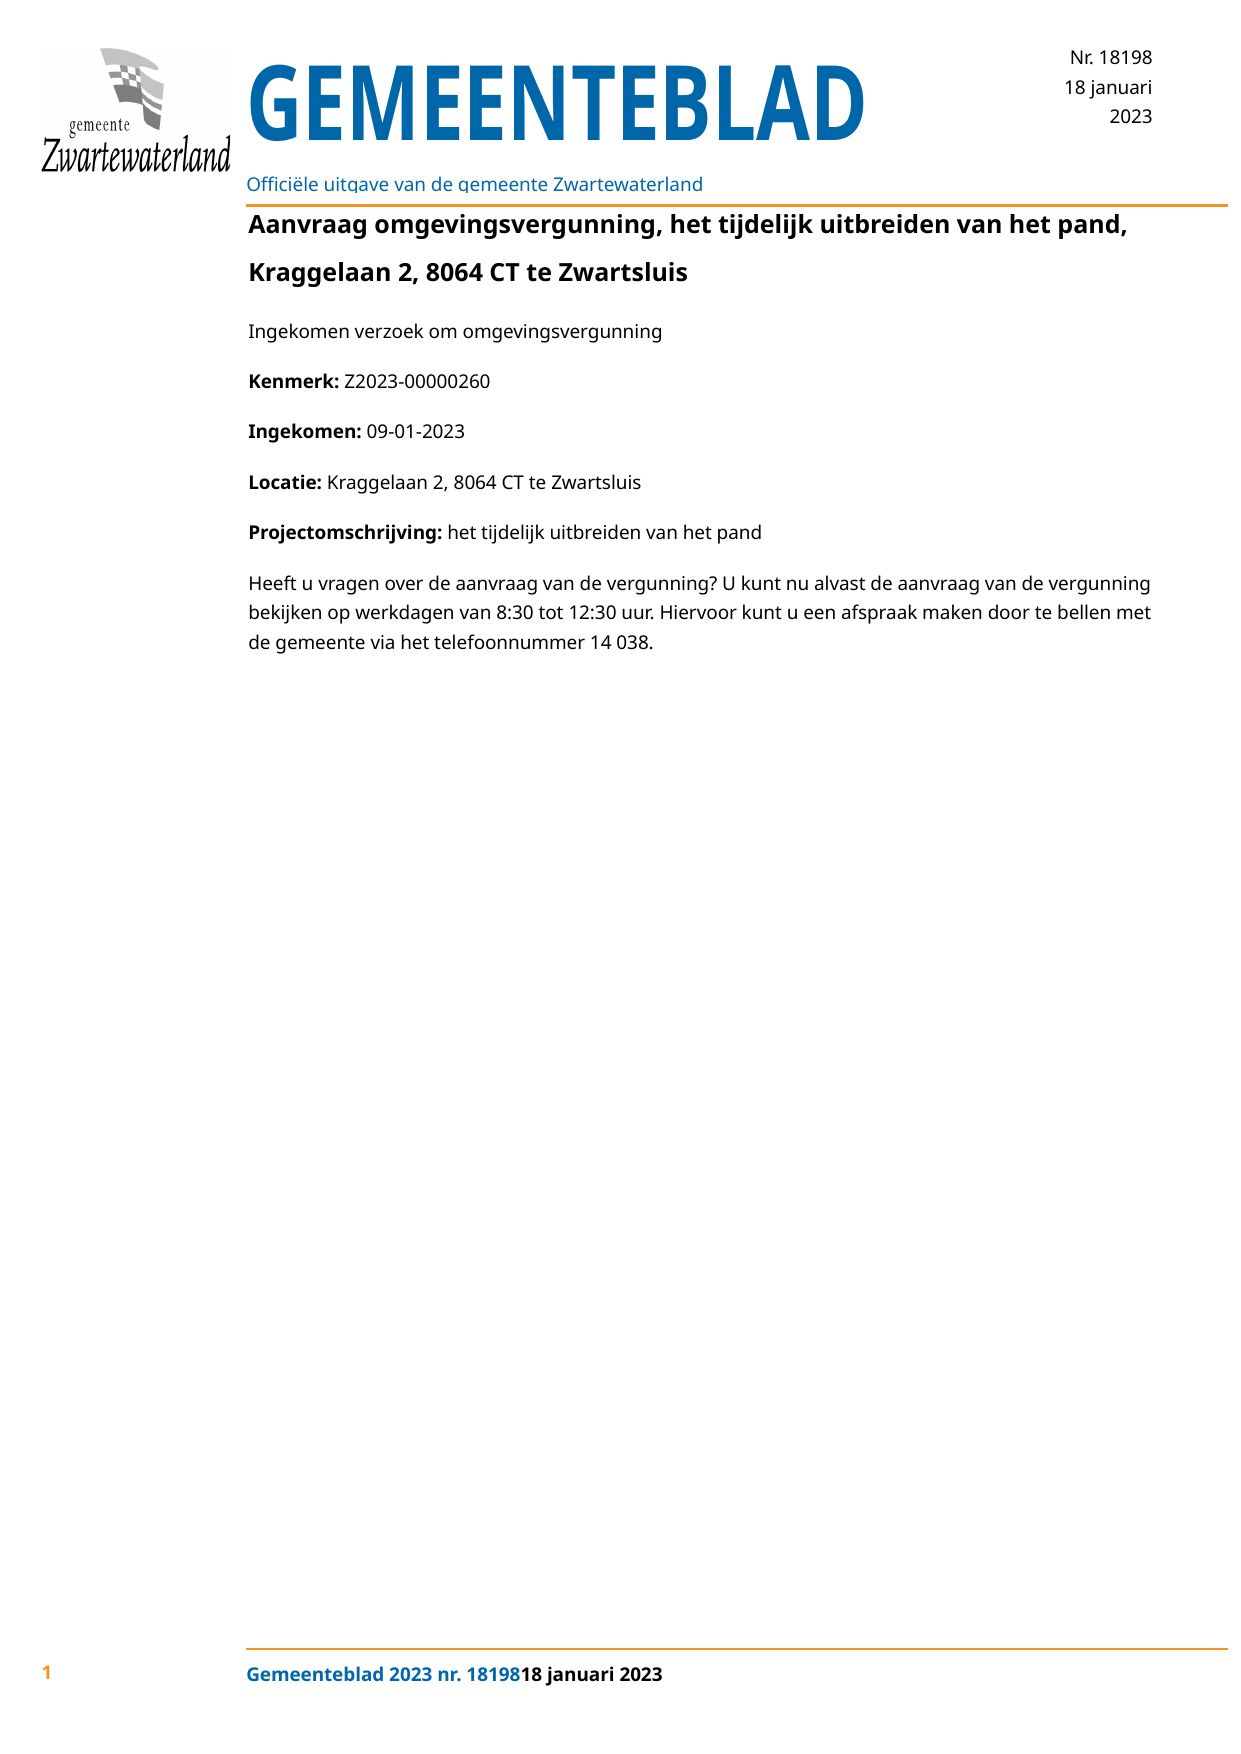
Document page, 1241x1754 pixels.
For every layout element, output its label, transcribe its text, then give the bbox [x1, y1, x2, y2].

text Kenmerk: Z2023-00000260 [248, 368, 1152, 394]
text Aanvraag omgevingsvergunning, het tijdelijk uitbreiden van het pand, Kraggelaan 2, 8064 CT te Zwartsluis [248, 207, 1152, 288]
text Ingekomen: 09-01-2023 [248, 419, 1152, 444]
picture [41, 47, 231, 172]
text Ingekomen verzoek om omgevingsvergunning [248, 318, 1152, 344]
text Locatie: Kraggelaan 2, 8064 CT te Zwartsluis [248, 469, 1152, 495]
text Heeft u vragen over de aanvraag van de vergunning? U kunt nu alvast de aanvraag van de vergunning bekijken op werkdagen van 8:30 tot 12:30 uur. Hiervoor kunt u een afspraak maken door te bellen met de gemeente via het telefoonnummer 14 038. [248, 570, 1152, 655]
text Projectomschrijving: het tijdelijk uitbreiden van het pand [248, 519, 1152, 545]
